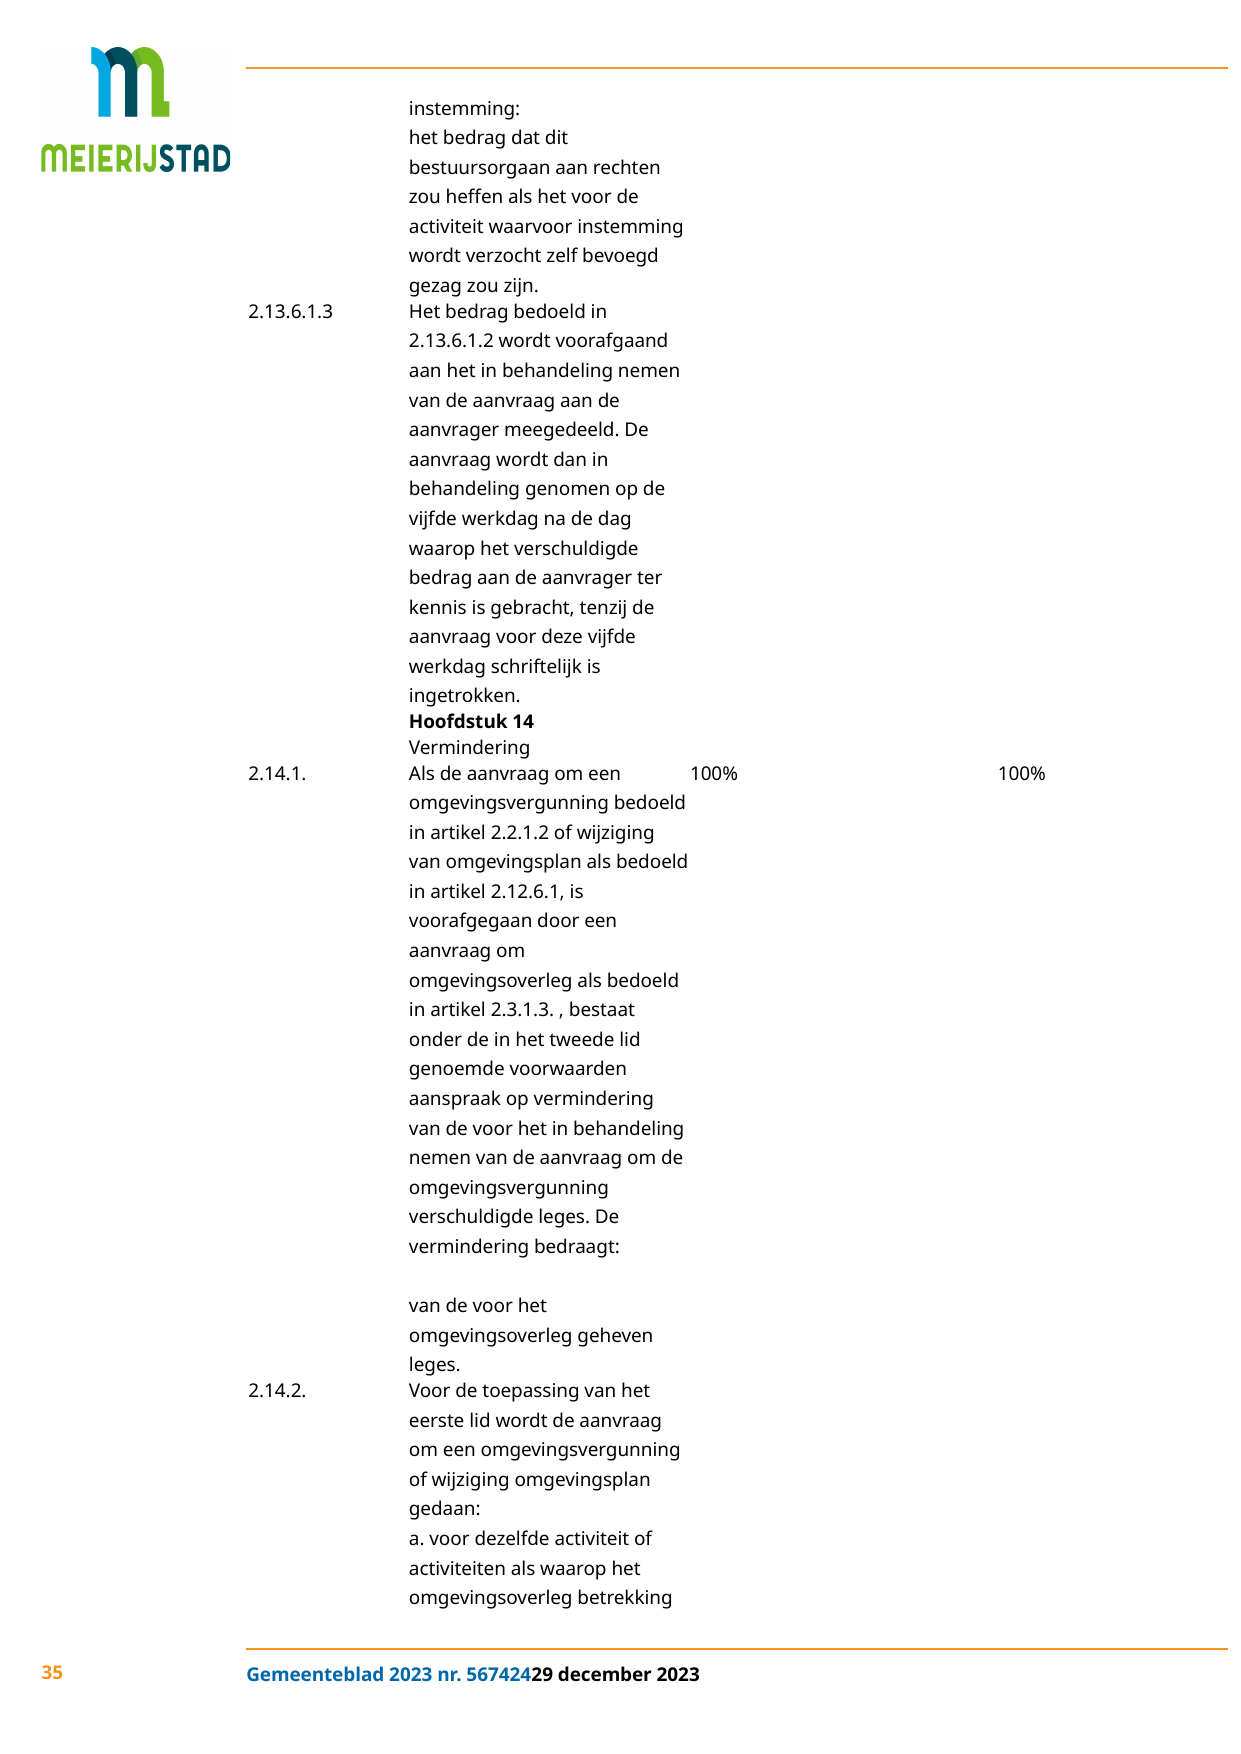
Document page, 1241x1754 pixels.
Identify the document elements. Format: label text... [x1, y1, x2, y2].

table_cell [248, 734, 409, 760]
table_cell 2.14.1. [248, 760, 409, 1377]
table_cell [248, 708, 409, 734]
table_cell Voor de toepassing van het eerste lid wordt de aanvraag om een omgevingsvergunning of wijziging omgevingsplan gedaan: a. voor dezelfde activiteit of activiteiten als waarop het omgevingsoverleg betrekking [409, 1377, 690, 1610]
table_cell 2.14.2. [248, 1377, 409, 1610]
table_cell [998, 708, 1152, 734]
table_cell [998, 95, 1152, 298]
table_cell Als de aanvraag om een omgevingsvergunning bedoeld in artikel 2.2.1.2 of wijziging van omgevingsplan als bedoeld in artikel 2.12.6.1, is voorafgegaan door een aanvraag om omgevingsoverleg als bedoeld in artikel 2.3.1.3. , bestaat onder de in het tweede lid genoemde voorwaarden aanspraak op vermindering van de voor het in behandeling nemen van de aanvraag om de omgevingsvergunning verschuldigde leges. De vermindering bedraagt: van de voor het omgevingsoverleg geheven leges. [409, 760, 690, 1377]
table_cell instemming: het bedrag dat dit bestuursorgaan aan rechten zou heffen als het voor de activiteit waarvoor instemming wordt verzocht zelf bevoegd gezag zou zijn. [409, 95, 690, 298]
table_cell [690, 734, 998, 760]
table_cell [690, 95, 998, 298]
table_cell [248, 95, 409, 298]
table_cell [690, 708, 998, 734]
table_cell Het bedrag bedoeld in 2.13.6.1.2 wordt voorafgaand aan het in behandeling nemen van de aanvraag aan de aanvrager meegedeeld. De aanvraag wordt dan in behandeling genomen op de vijfde werkdag na de dag waarop het verschuldigde bedrag aan de aanvrager ter kennis is gebracht, tenzij de aanvraag voor deze vijfde werkdag schriftelijk is ingetrokken. [409, 298, 690, 708]
table_cell [998, 1377, 1152, 1610]
table_cell 2.13.6.1.3 [248, 298, 409, 708]
picture [41, 47, 231, 172]
table_cell Vermindering [409, 734, 690, 760]
table_cell [690, 298, 998, 708]
table_cell 100% [998, 760, 1152, 1377]
table_cell [998, 734, 1152, 760]
table_cell [998, 298, 1152, 708]
table_cell Hoofdstuk 14 [409, 708, 690, 734]
table_cell 100% [690, 760, 998, 1377]
table_cell [690, 1377, 998, 1610]
